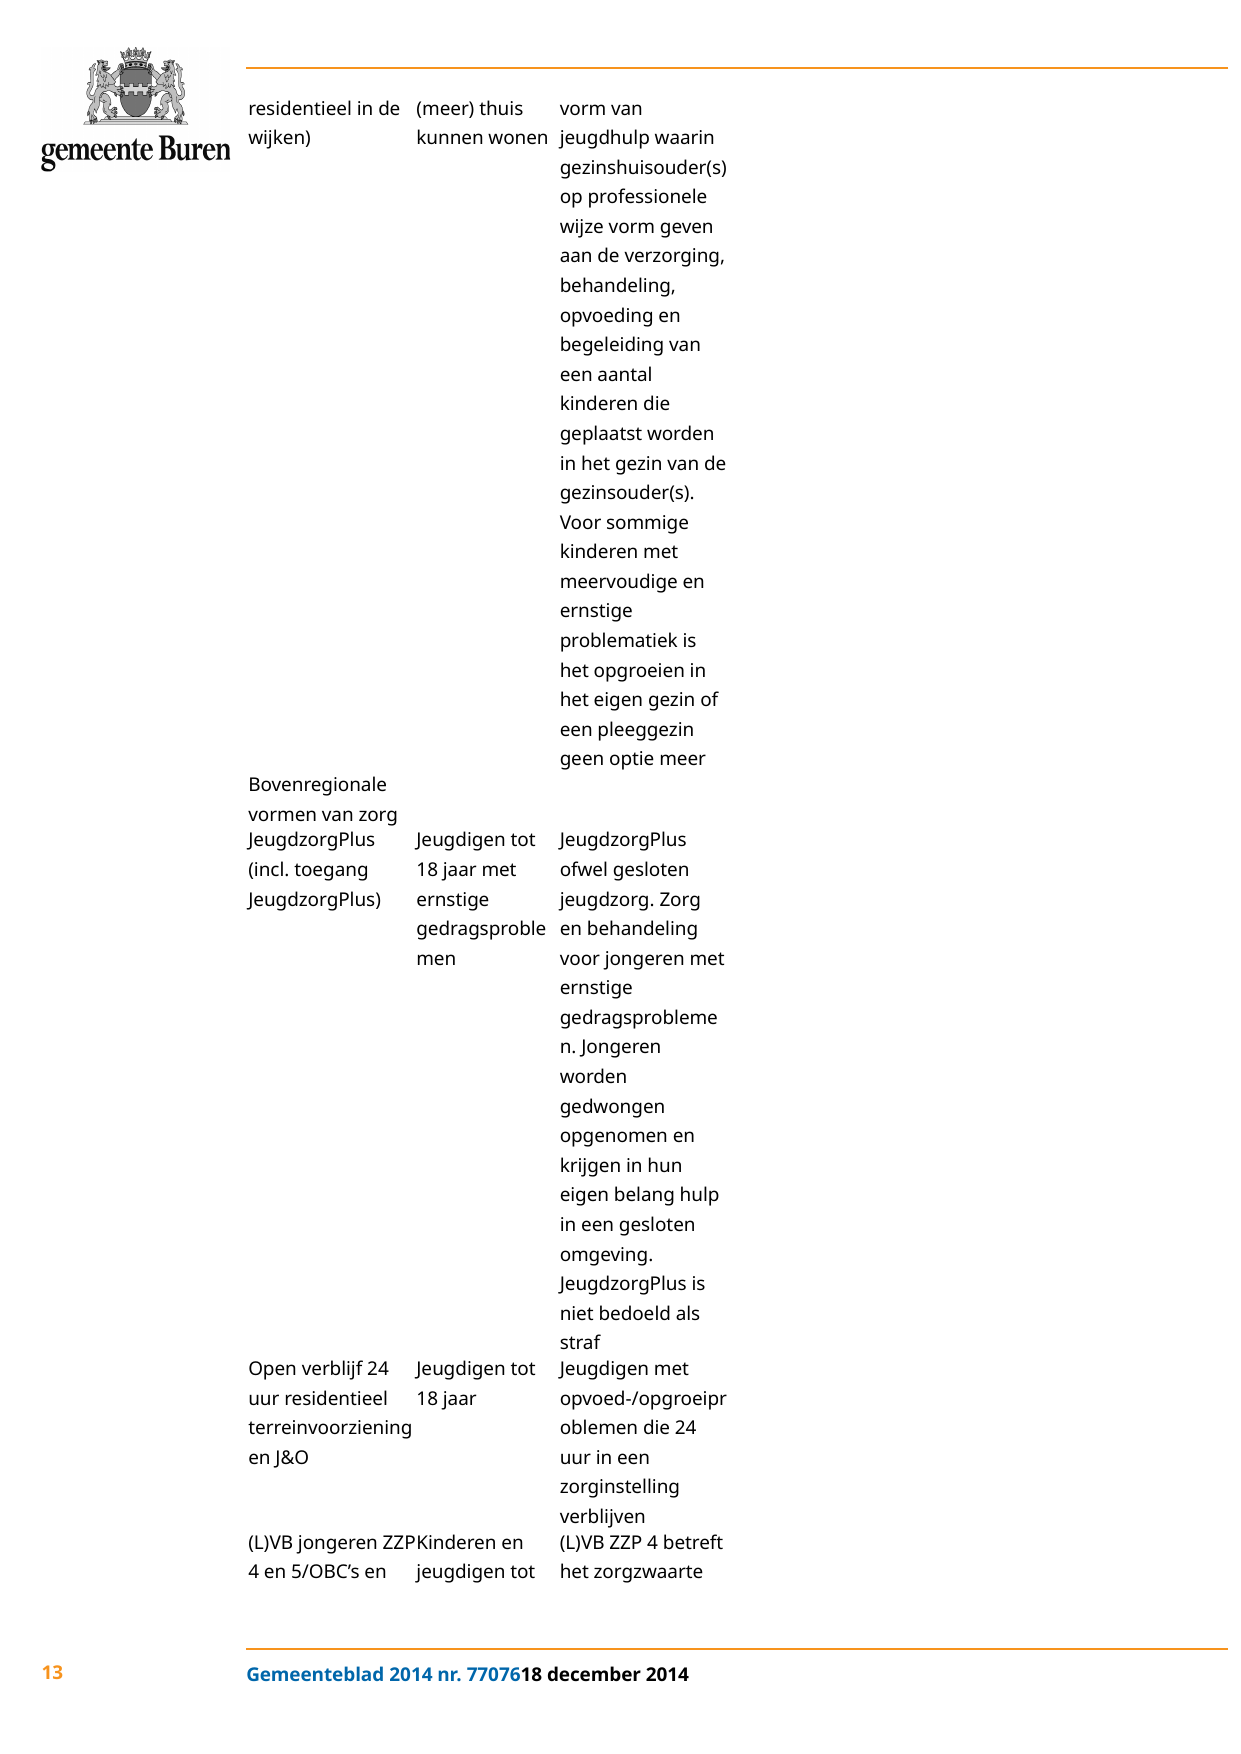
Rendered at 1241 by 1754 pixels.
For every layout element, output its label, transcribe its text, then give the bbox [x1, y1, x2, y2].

table_cell Bovenregionale vormen van zorg [248, 771, 416, 827]
table_cell Jeugdigen met opvoed-/opgroeiproblemen die 24 uur in een zorginstelling verblijven [560, 1355, 728, 1529]
table_cell (meer) thuis kunnen wonen [416, 95, 559, 771]
table_cell Jeugdigen tot 18 jaar met ernstige gedragsproblemen [416, 827, 559, 1355]
table_cell vorm van jeugdhulp waarin gezinshuisouder(s) op professionele wijze vorm geven aan de verzorging, behandeling, opvoeding en begeleiding van een aantal kinderen die geplaatst worden in het gezin van de gezinsouder(s). Voor sommige kinderen met meervoudige en ernstige problematiek is het opgroeien in het eigen gezin of een pleeggezin geen optie meer [560, 95, 728, 771]
table_cell JeugdzorgPlus (incl. toegang JeugdzorgPlus) [248, 827, 416, 1355]
table_cell (L)VB ZZP 4 betreft het zorgzwaarte [560, 1529, 728, 1584]
table_cell residentieel in de wijken) [248, 95, 416, 771]
table_cell Jeugdigen tot 18 jaar [416, 1355, 559, 1529]
picture [41, 47, 231, 172]
table_cell Kinderen en jeugdigen tot [416, 1529, 559, 1584]
table_cell Open verblijf 24 uur residentieel terreinvoorzieningen J&O [248, 1355, 416, 1529]
table_cell (L)VB jongeren ZZP 4 en 5/OBC’s en [248, 1529, 416, 1584]
table_cell JeugdzorgPlus ofwel gesloten jeugdzorg. Zorg en behandeling voor jongeren met ernstige gedragsproblemen. Jongeren worden gedwongen opgenomen en krijgen in hun eigen belang hulp in een gesloten omgeving. JeugdzorgPlus is niet bedoeld als straf [560, 827, 728, 1355]
